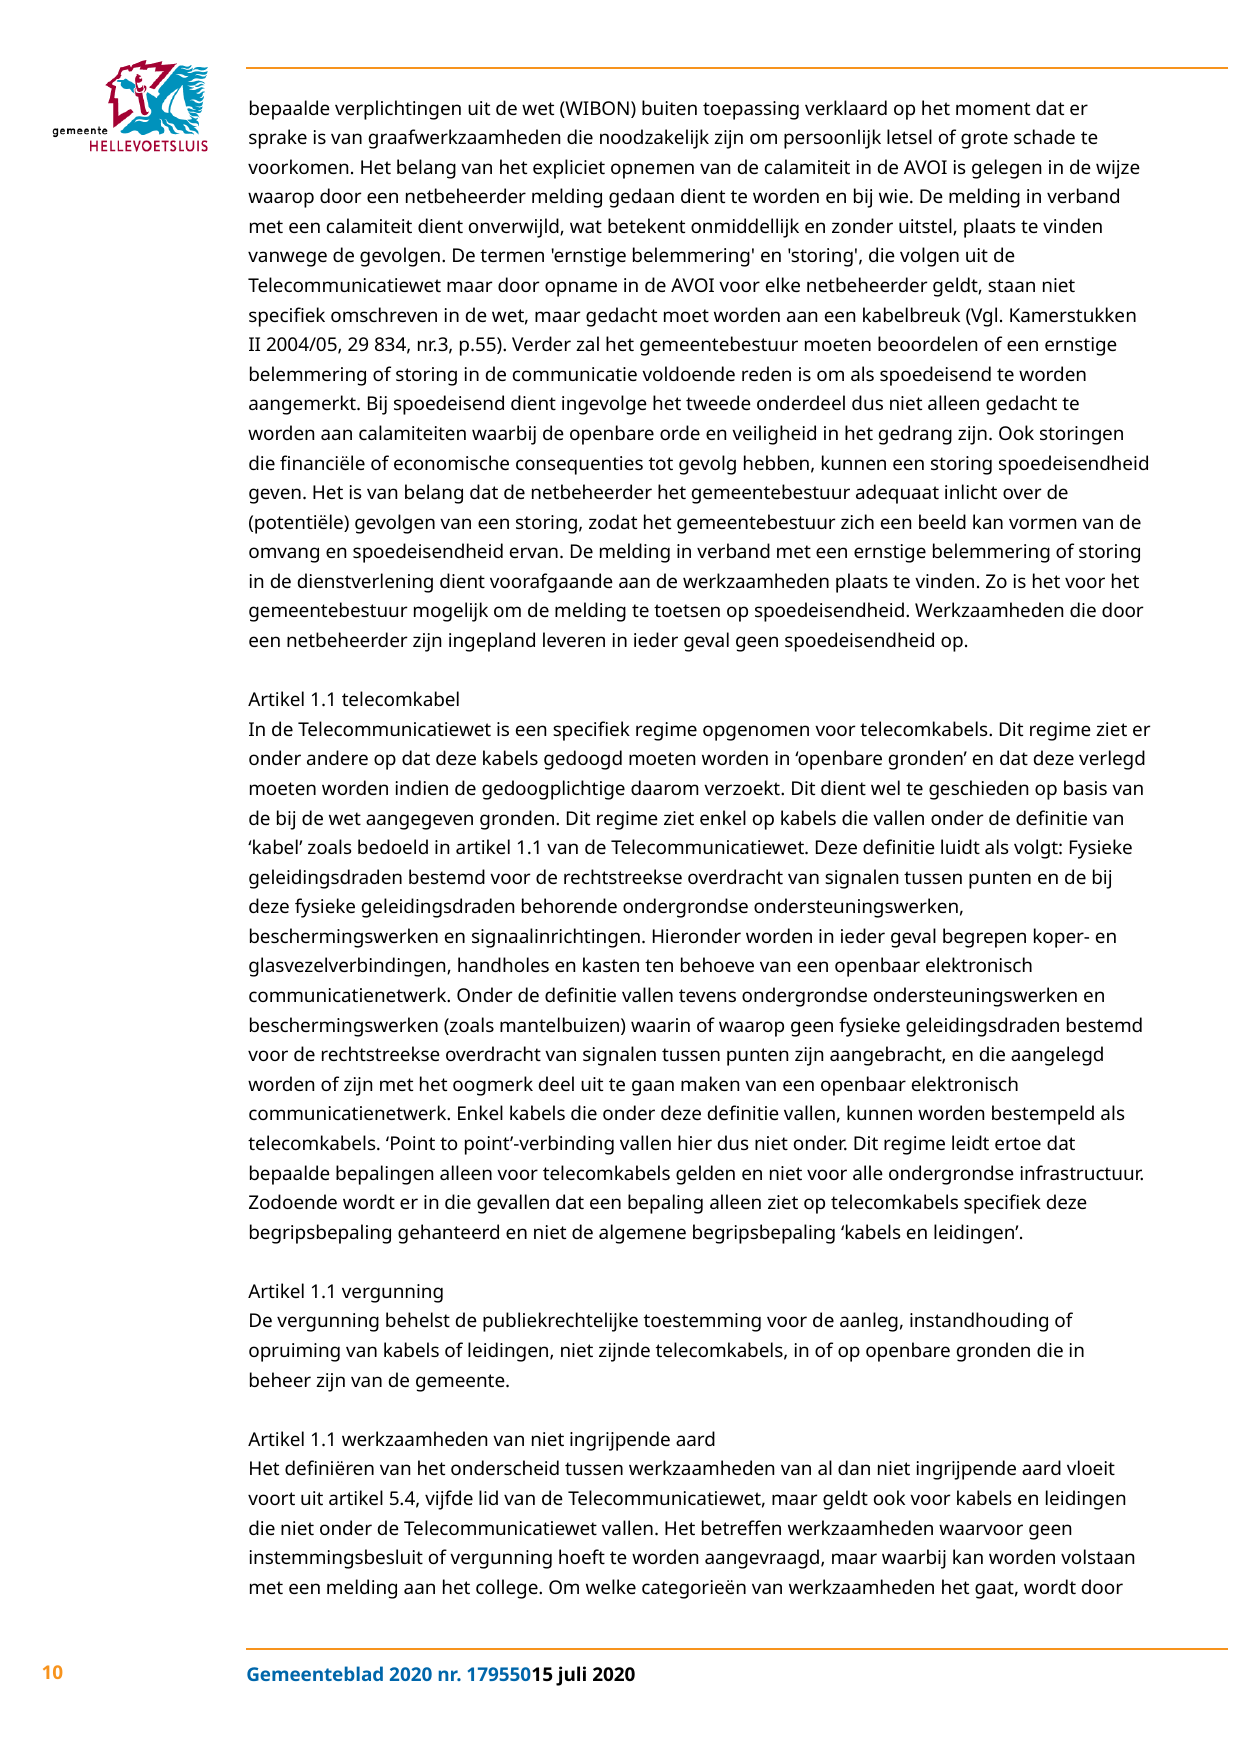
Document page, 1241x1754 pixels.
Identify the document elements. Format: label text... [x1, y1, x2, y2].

text bepaalde verplichtingen uit de wet (WIBON) buiten toepassing verklaard op het moment dat er sprake is van graafwerkzaamheden die noodzakelijk zijn om persoonlijk letsel of grote schade te voorkomen. Het belang van het expliciet opnemen van de calamiteit in de AVOI is gelegen in de wijze waarop door een netbeheerder melding gedaan dient te worden en bij wie. De melding in verband met een calamiteit dient onverwijld, wat betekent onmiddellijk en zonder uitstel, plaats te vinden vanwege de gevolgen. De termen 'ernstige belemmering' en 'storing', die volgen uit de Telecommunicatiewet maar door opname in de AVOI voor elke netbeheerder geldt, staan niet specifiek omschreven in de wet, maar gedacht moet worden aan een kabelbreuk (Vgl. Kamerstukken II 2004/05, 29 834, nr.3, p.55). Verder zal het gemeentebestuur moeten beoordelen of een ernstige belemmering of storing in de communicatie voldoende reden is om als spoedeisend te worden aangemerkt. Bij spoedeisend dient ingevolge het tweede onderdeel dus niet alleen gedacht te worden aan calamiteiten waarbij de openbare orde en veiligheid in het gedrang zijn. Ook storingen die financiële of economische consequenties tot gevolg hebben, kunnen een storing spoedeisendheid geven. Het is van belang dat de netbeheerder het gemeentebestuur adequaat inlicht over de (potentiële) gevolgen van een storing, zodat het gemeentebestuur zich een beeld kan vormen van de omvang en spoedeisendheid ervan. De melding in verband met een ernstige belemmering of storing in de dienstverlening dient voorafgaande aan de werkzaamheden plaats te vinden. Zo is het voor het gemeentebestuur mogelijk om de melding te toetsen op spoedeisendheid. Werkzaamheden die door een netbeheerder zijn ingepland leveren in ieder geval geen spoedeisendheid op. [248, 95, 1152, 653]
text Artikel 1.1 vergunning [248, 1278, 1152, 1304]
text De vergunning behelst de publiekrechtelijke toestemming voor de aanleg, instandhouding of opruiming van kabels of leidingen, niet zijnde telecomkabels, in of op openbare gronden die in beheer zijn van de gemeente. [248, 1308, 1152, 1393]
text Het definiëren van het onderscheid tussen werkzaamheden van al dan niet ingrijpende aard vloeit voort uit artikel 5.4, vijfde lid van de Telecommunicatiewet, maar geldt ook voor kabels en leidingen die niet onder de Telecommunicatiewet vallen. Het betreffen werkzaamheden waarvoor geen instemmingsbesluit of vergunning hoeft te worden aangevraagd, maar waarbij kan worden volstaan met een melding aan het college. Om welke categorieën van werkzaamheden het gaat, wordt door [248, 1456, 1152, 1600]
text Artikel 1.1 telecomkabel [248, 686, 1152, 712]
picture [41, 47, 231, 172]
text Artikel 1.1 werkzaamheden van niet ingrijpende aard [248, 1426, 1152, 1452]
text In de Telecommunicatiewet is een specifiek regime opgenomen voor telecomkabels. Dit regime ziet er onder andere op dat deze kabels gedoogd moeten worden in ‘openbare gronden’ en dat deze verlegd moeten worden indien de gedoogplichtige daarom verzoekt. Dit dient wel te geschieden op basis van de bij de wet aangegeven gronden. Dit regime ziet enkel op kabels die vallen onder de definitie van ‘kabel’ zoals bedoeld in artikel 1.1 van de Telecommunicatiewet. Deze definitie luidt als volgt: Fysieke geleidingsdraden bestemd voor de rechtstreekse overdracht van signalen tussen punten en de bij deze fysieke geleidingsdraden behorende ondergrondse ondersteuningswerken, beschermingswerken en signaalinrichtingen. Hieronder worden in ieder geval begrepen koper- en glasvezelverbindingen, handholes en kasten ten behoeve van een openbaar elektronisch communicatienetwerk. Onder de definitie vallen tevens ondergrondse ondersteuningswerken en beschermingswerken (zoals mantelbuizen) waarin of waarop geen fysieke geleidingsdraden bestemd voor de rechtstreekse overdracht van signalen tussen punten zijn aangebracht, en die aangelegd worden of zijn met het oogmerk deel uit te gaan maken van een openbaar elektronisch communicatienetwerk. Enkel kabels die onder deze definitie vallen, kunnen worden bestempeld als telecomkabels. ‘Point to point’-verbinding vallen hier dus niet onder. Dit regime leidt ertoe dat bepaalde bepalingen alleen voor telecomkabels gelden en niet voor alle ondergrondse infrastructuur. Zodoende wordt er in die gevallen dat een bepaling alleen ziet op telecomkabels specifiek deze begripsbepaling gehanteerd en niet de algemene begripsbepaling ‘kabels en leidingen’. [248, 716, 1152, 1245]
